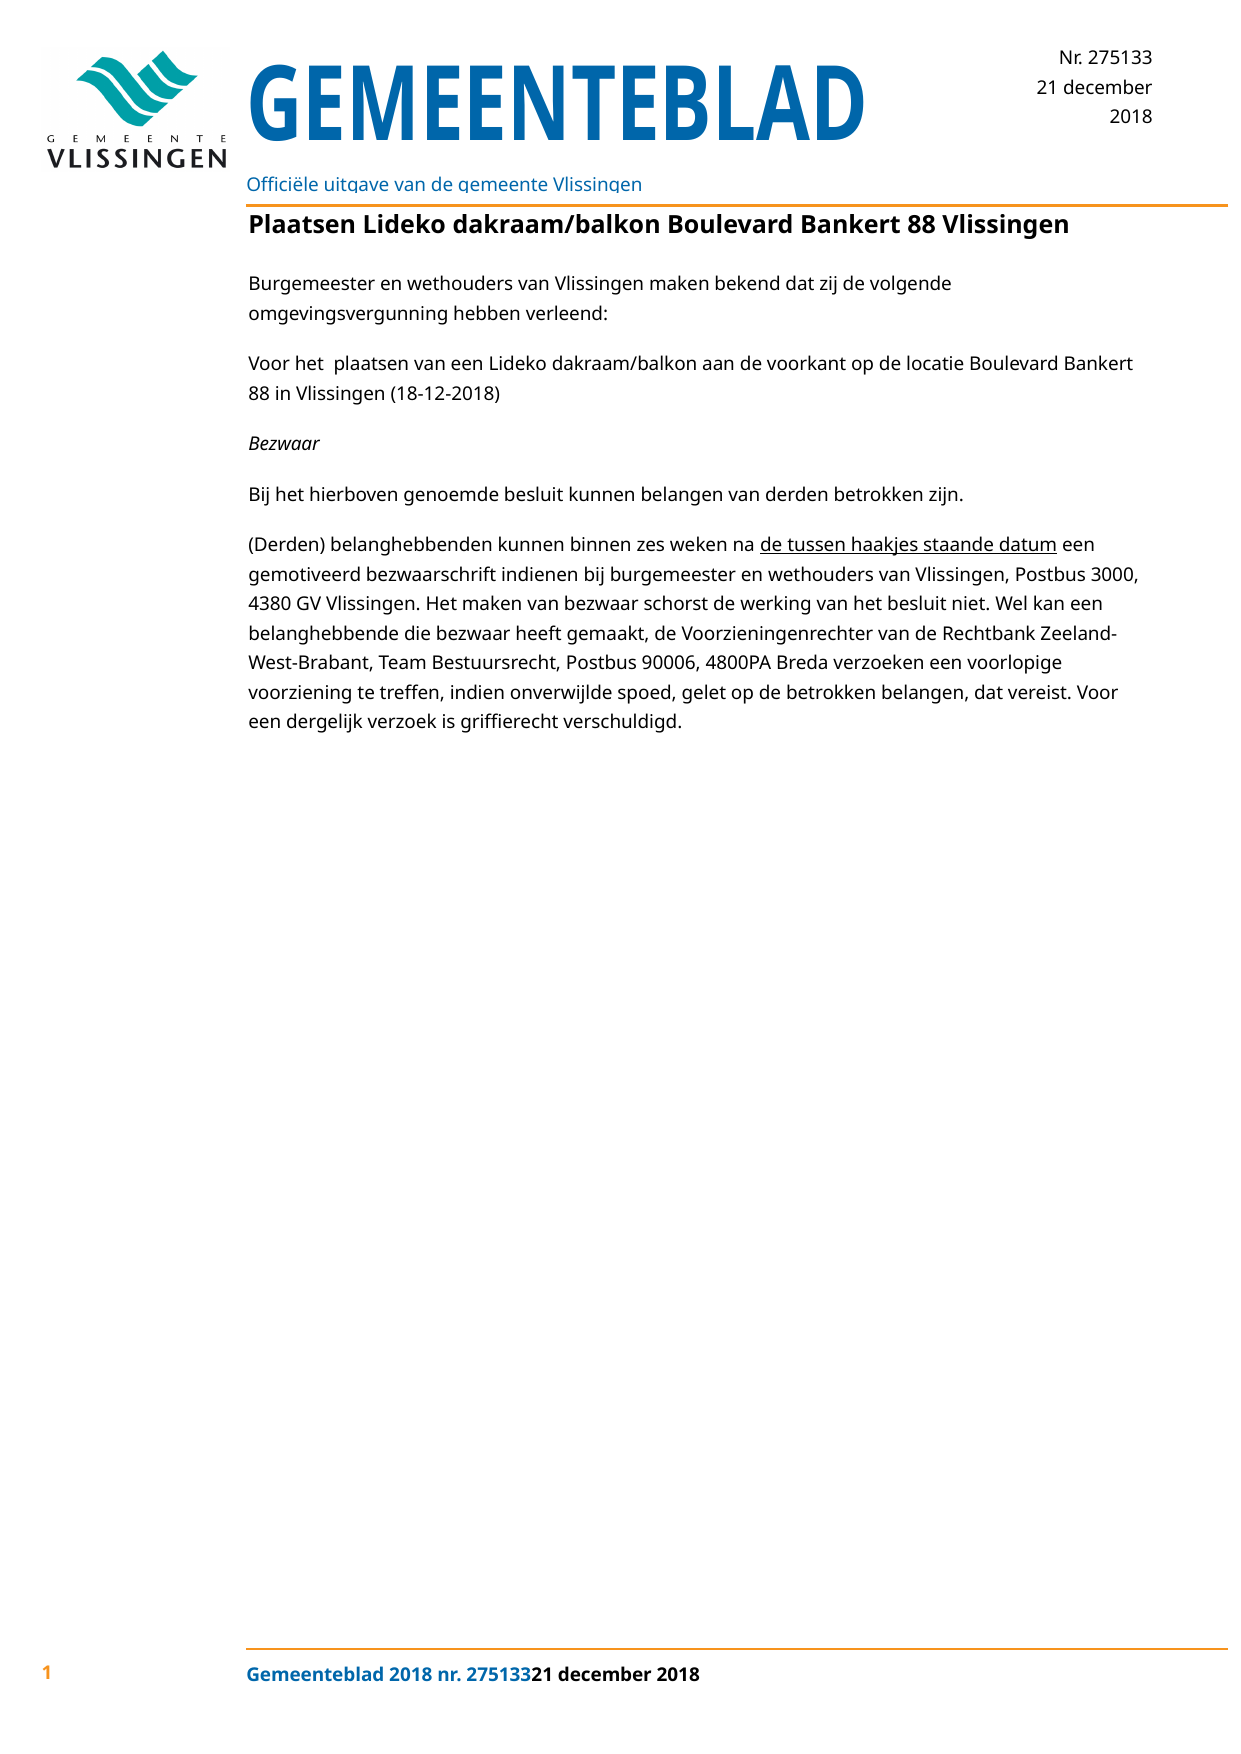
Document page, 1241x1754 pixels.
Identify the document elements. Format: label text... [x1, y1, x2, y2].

text Bezwaar [248, 430, 1152, 456]
text Burgemeester en wethouders van Vlissingen maken bekend dat zij de volgende omgevingsvergunning hebben verleend: [248, 270, 1152, 326]
picture [41, 47, 231, 172]
text (Derden) belanghebbenden kunnen binnen zes weken na de tussen haakjes staande datum een gemotiveerd bezwaarschrift indienen bij burgemeester en wethouders van Vlissingen, Postbus 3000, 4380 GV Vlissingen. Het maken van bezwaar schorst de werking van het besluit niet. Wel kan een belanghebbende die bezwaar heeft gemaakt, de Voorzieningenrechter van de Rechtbank Zeeland-West-Brabant, Team Bestuursrecht, Postbus 90006, 4800PA Breda verzoeken een voorlopige voorziening te treffen, indien onverwijlde spoed, gelet op de betrokken belangen, dat vereist. Voor een dergelijk verzoek is griffierecht verschuldigd. [248, 531, 1152, 734]
text Voor het plaatsen van een Lideko dakraam/balkon aan de voorkant op de locatie Boulevard Bankert 88 in Vlissingen (18-12-2018) [248, 350, 1152, 406]
text Bij het hierboven genoemde besluit kunnen belangen van derden betrokken zijn. [248, 481, 1152, 506]
text Plaatsen Lideko dakraam/balkon Boulevard Bankert 88 Vlissingen [248, 207, 1152, 241]
